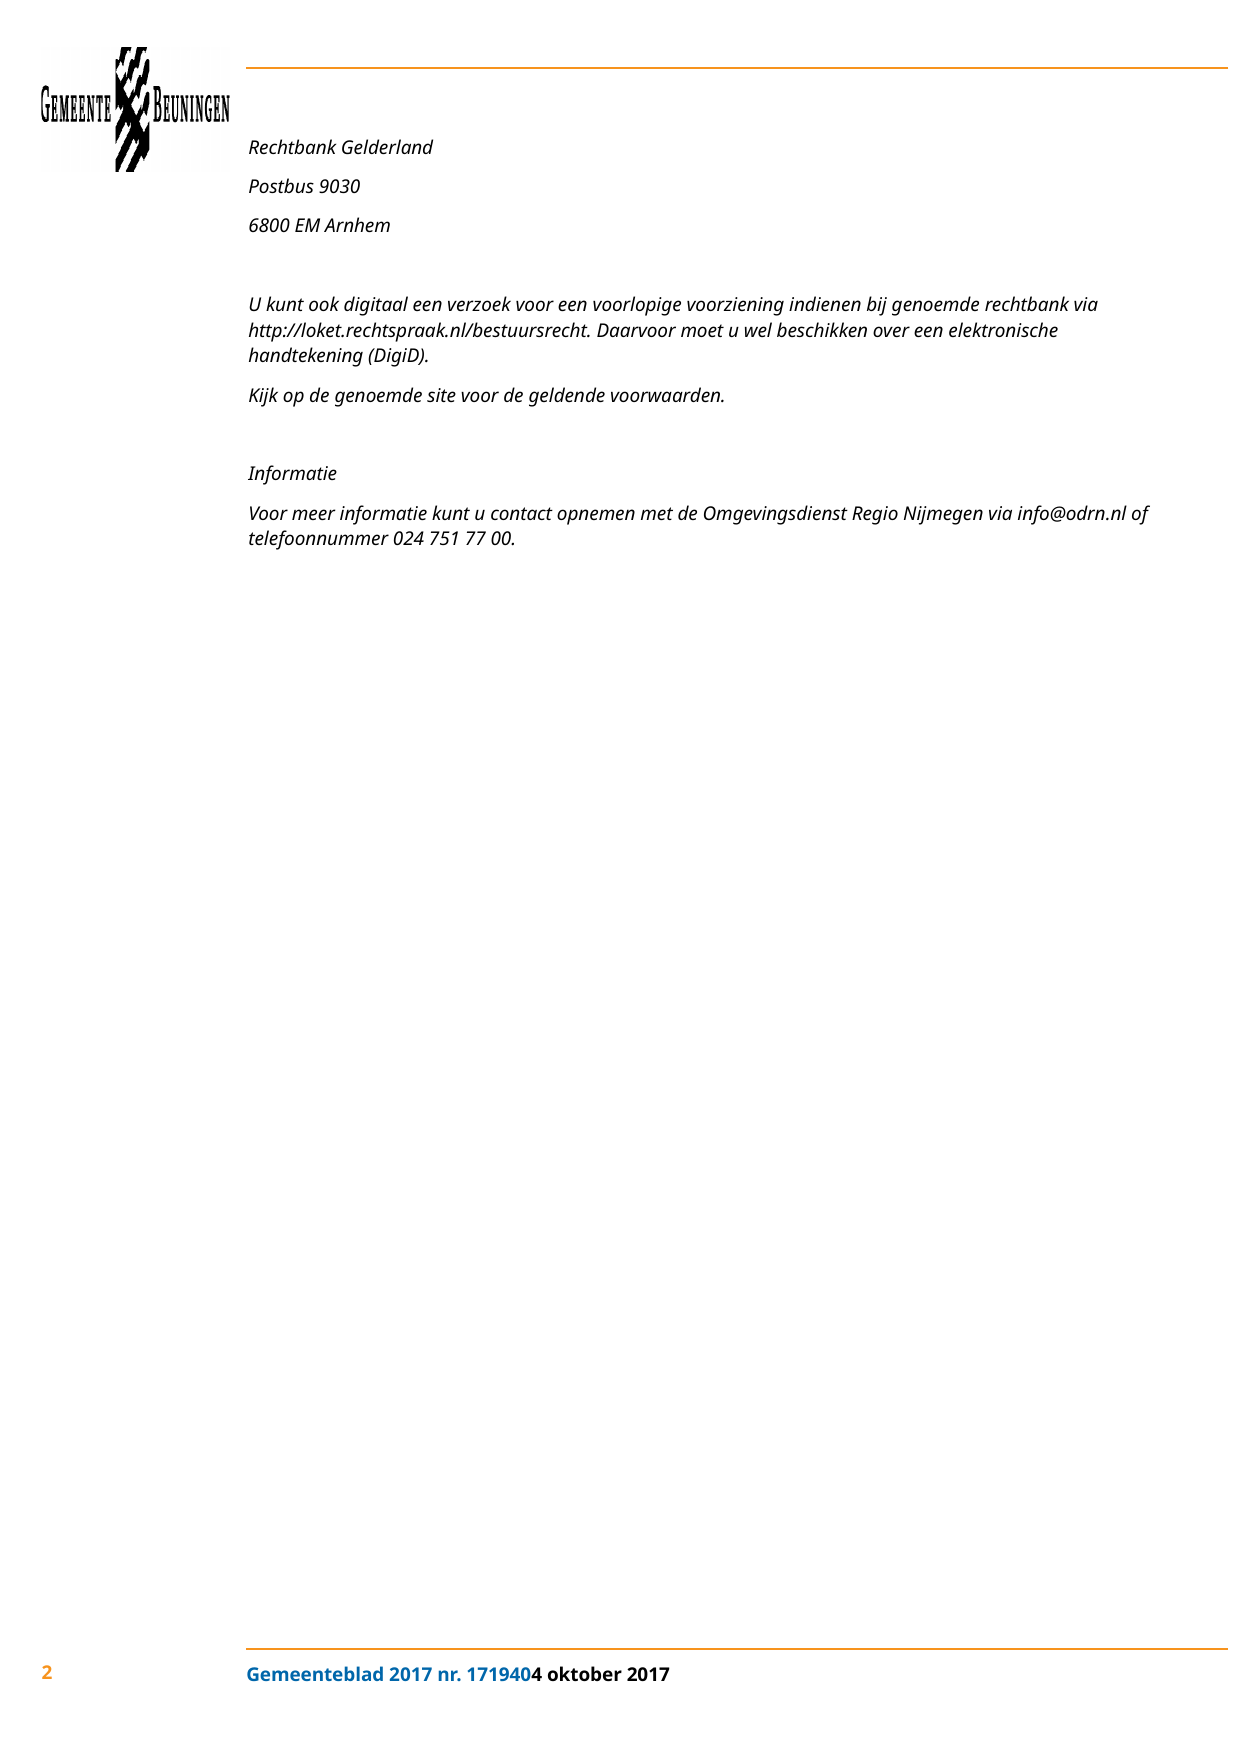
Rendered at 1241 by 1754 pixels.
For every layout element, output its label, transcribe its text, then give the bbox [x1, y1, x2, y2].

text Kijk op de genoemde site voor de geldende voorwaarden. [248, 382, 1152, 408]
text Voor meer informatie kunt u contact opnemen met de Omgevingsdienst Regio Nijmegen via info@odrn.nl of telefoonnummer 024 751 77 00. [248, 500, 1152, 551]
text Postbus 9030 [248, 173, 1152, 199]
text Rechtbank Gelderland [248, 134, 1152, 160]
picture [41, 47, 231, 172]
text 6800 EM Arnhem [248, 213, 1152, 238]
text U kunt ook digitaal een verzoek voor een voorlopige voorziening indienen bij genoemde rechtbank via http://loket.rechtspraak.nl/bestuursrecht. Daarvoor moet u wel beschikken over een elektronische handtekening (DigiD). [248, 291, 1152, 368]
text Informatie [248, 460, 1152, 486]
